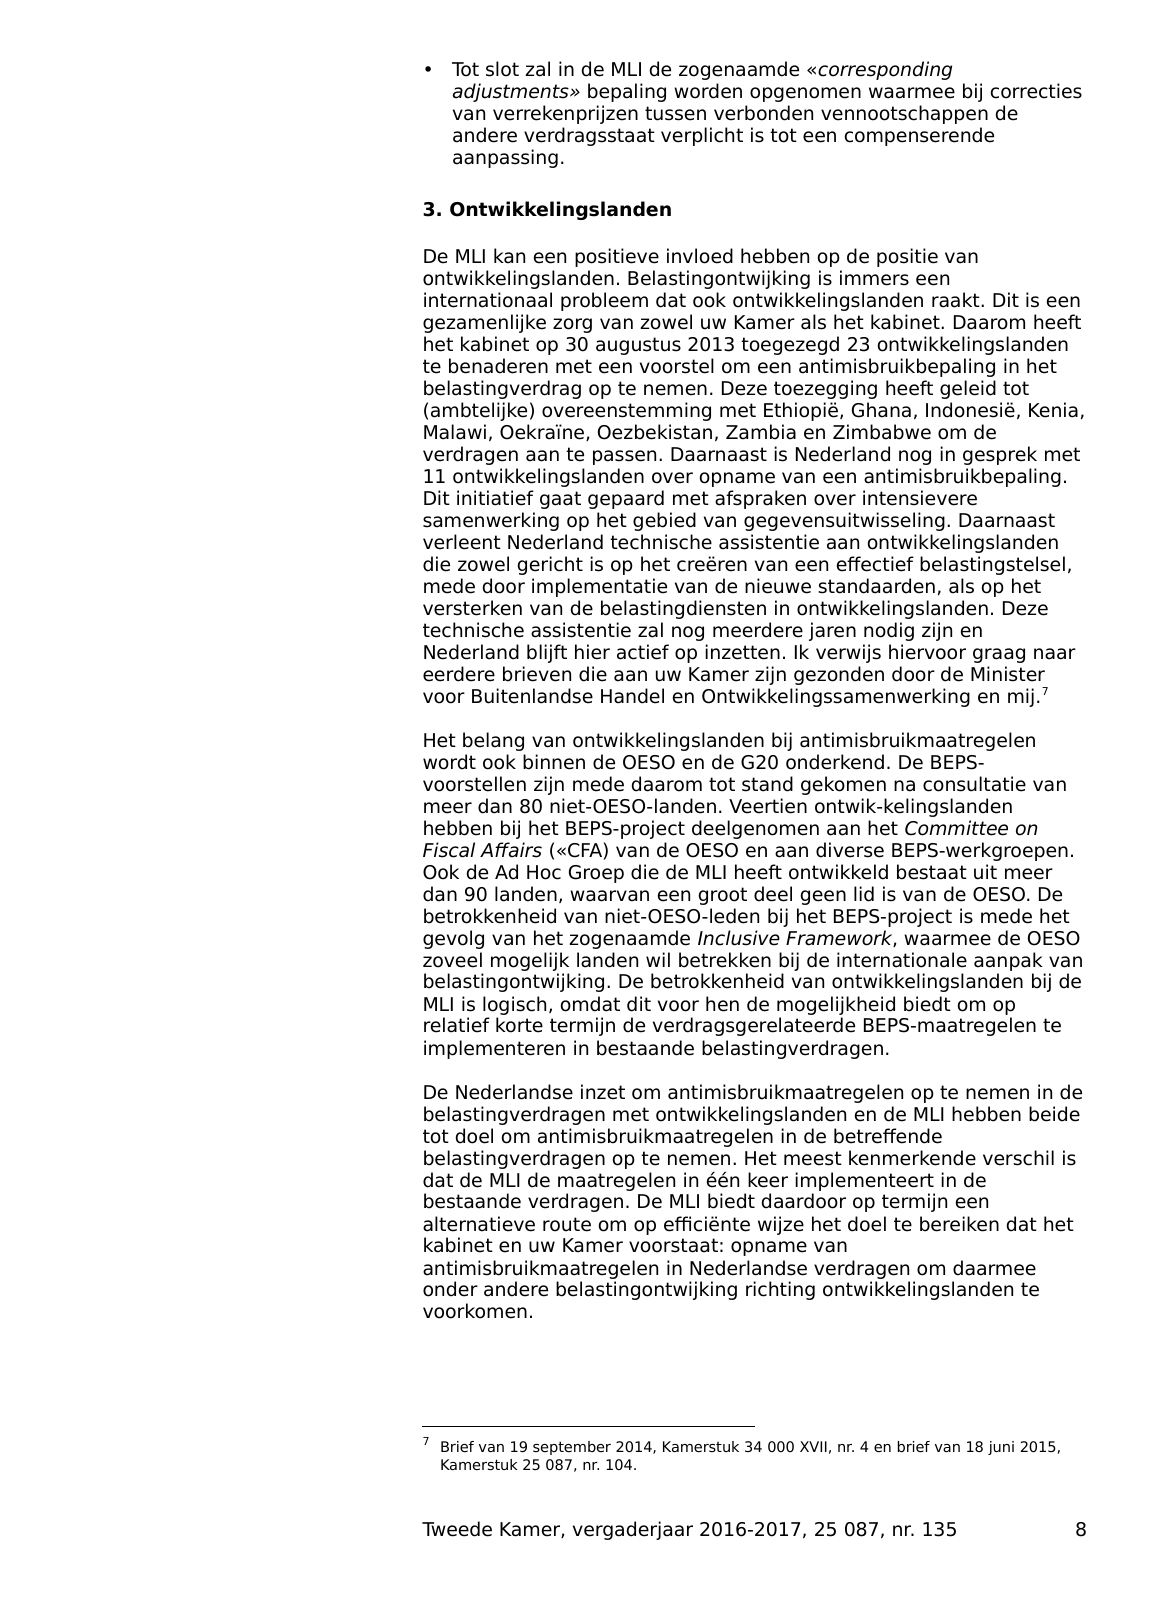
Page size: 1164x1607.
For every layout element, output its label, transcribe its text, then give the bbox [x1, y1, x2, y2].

text Het belang van ontwikkelingslanden bij antimisbruikmaatregelen wordt ook binnen de OESO en de G20 onderkend. De BEPS-voorstellen zijn mede daarom tot stand gekomen na consultatie van meer dan 80 niet-OESO-landen. Veertien ontwik-kelingslanden hebben bij het BEPS-project deelgenomen aan het Committee on Fiscal Affairs («CFA) van de OESO en aan diverse BEPS-werkgroepen. Ook de Ad Hoc Groep die de MLI heeft ontwikkeld bestaat uit meer dan 90 landen, waarvan een groot deel geen lid is van de OESO. De betrokkenheid van niet-OESO-leden bij het BEPS-project is mede het gevolg van het zogenaamde Inclusive Framework, waarmee de OESO zoveel mogelijk landen wil betrekken bij de internationale aanpak van belastingontwijking. De betrokkenheid van ontwikkelingslanden bij de MLI is logisch, omdat dit voor hen de mogelijkheid biedt om op relatief korte termijn de verdragsgerelateerde BEPS-maatregelen te implementeren in bestaande belastingverdragen. [422, 730, 1087, 1059]
text Brief van 19 september 2014, Kamerstuk 34 000 XVII, nr. 4 en brief van 18 juni 2015, Kamerstuk 25 087, nr. 104. [422, 1435, 1087, 1474]
subtitle 3. Ontwikkelingslanden [422, 199, 1087, 221]
text • Tot slot zal in de MLI de zogenaamde «corresponding adjustments» bepaling worden opgenomen waarmee bij correcties van verrekenprijzen tussen verbonden vennootschappen de andere verdragsstaat verplicht is tot een compenserende aanpassing. [422, 59, 1087, 169]
text De MLI kan een positieve invloed hebben op de positie van ontwikkelingslanden. Belastingontwijking is immers een internationaal probleem dat ook ontwikkelingslanden raakt. Dit is een gezamenlijke zorg van zowel uw Kamer als het kabinet. Daarom heeft het kabinet op 30 augustus 2013 toegezegd 23 ontwikkelingslanden te benaderen met een voorstel om een antimisbruikbepaling in het belastingverdrag op te nemen. Deze toezegging heeft geleid tot (ambtelijke) overeenstemming met Ethiopië, Ghana, Indonesië, Kenia, Malawi, Oekraïne, Oezbekistan, Zambia en Zimbabwe om de verdragen aan te passen. Daarnaast is Nederland nog in gesprek met 11 ontwikkelingslanden over opname van een antimisbruikbepaling. Dit initiatief gaat gepaard met afspraken over intensievere samenwerking op het gebied van gegevensuitwisseling. Daarnaast verleent Nederland technische assistentie aan ontwikkelingslanden die zowel gericht is op het creëren van een effectief belastingstelsel, mede door implementatie van de nieuwe standaarden, als op het versterken van de belastingdiensten in ontwikkelingslanden. Deze technische assistentie zal nog meerdere jaren nodig zijn en Nederland blijft hier actief op inzetten. Ik verwijs hiervoor graag naar eerdere brieven die aan uw Kamer zijn gezonden door de Minister voor Buitenlandse Handel en Ontwikkelingssamenwerking en mij. [422, 246, 1087, 707]
text De Nederlandse inzet om antimisbruikmaatregelen op te nemen in de belastingverdragen met ontwikkelingslanden en de MLI hebben beide tot doel om antimisbruikmaatregelen in de betreffende belastingverdragen op te nemen. Het meest kenmerkende verschil is dat de MLI de maatregelen in één keer implementeert in de bestaande verdragen. De MLI biedt daardoor op termijn een alternatieve route om op efficiënte wijze het doel te bereiken dat het kabinet en uw Kamer voorstaat: opname van antimisbruikmaatregelen in Nederlandse verdragen om daarmee onder andere belastingontwijking richting ontwikkelingslanden te voorkomen. [422, 1082, 1087, 1323]
